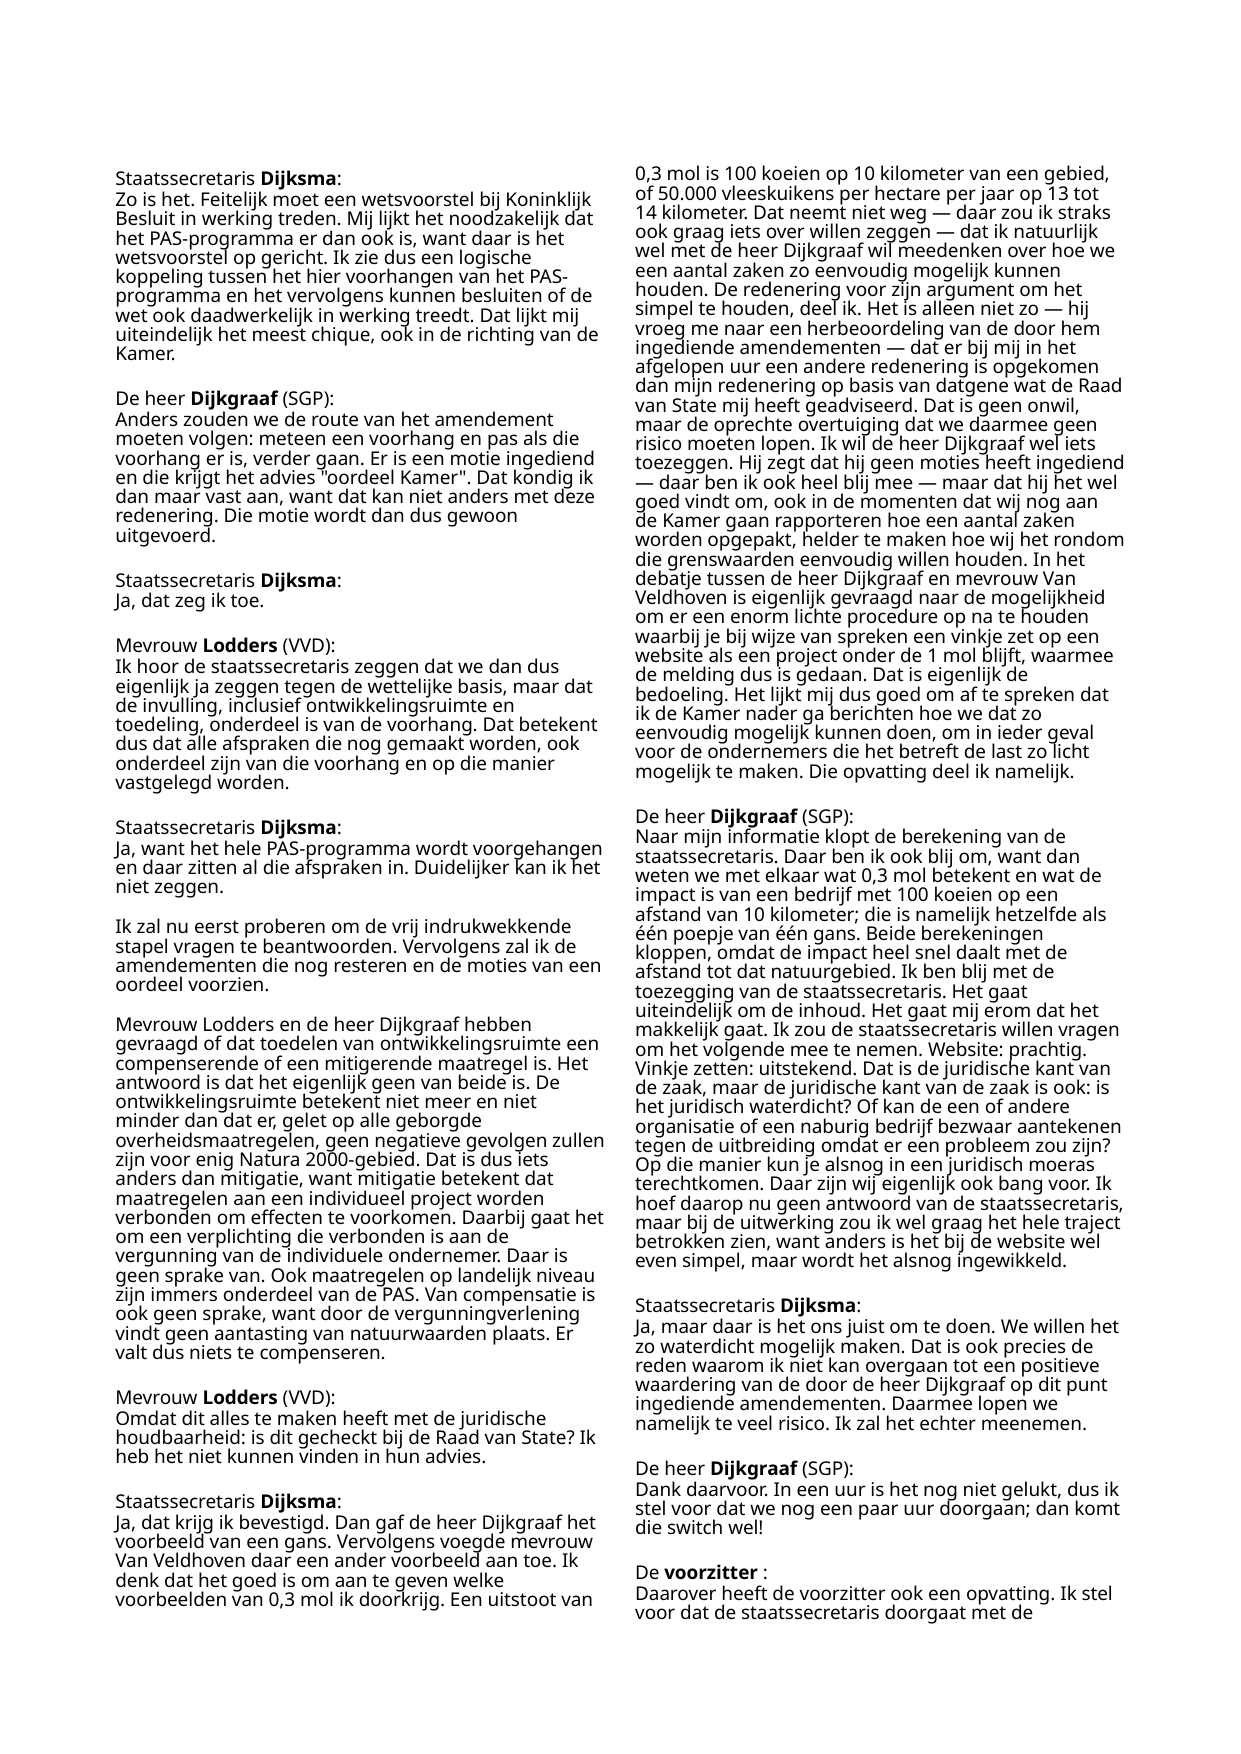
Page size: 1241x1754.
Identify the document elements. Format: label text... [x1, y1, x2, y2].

text De heer Dijkgraaf (SGP): [635, 803, 1125, 828]
text Ik zal nu eerst proberen om de vrij indrukwekkende stapel vragen te beantwoorden. Vervolgens zal ik de amendementen die nog resteren en de moties van een oordeel voorzien. [115, 918, 605, 995]
text Ja, dat zeg ik toe. [115, 592, 605, 612]
text Daarover heeft de voorzitter ook een opvatting. Ik stel voor dat de staatssecretaris doorgaat met de [635, 1585, 1125, 1623]
text Staatssecretaris Dijksma: [115, 567, 605, 592]
text Staatssecretaris Dijksma: [115, 814, 605, 840]
text Ik hoor de staatssecretaris zeggen dat we dan dus eigenlijk ja zeggen tegen de wettelijke basis, maar dat de invulling, inclusief ontwikkelingsruimte en toedeling, onderdeel is van de voorhang. Dat betekent dus dat alle afspraken die nog gemaakt worden, ook onderdeel zijn van die voorhang en op die manier vastgelegd worden. [115, 658, 605, 793]
text Ja, dat krijg ik bevestigd. Dan gaf de heer Dijkgraaf het voorbeeld van een gans. Vervolgens voegde mevrouw Van Veldhoven daar een ander voorbeeld aan toe. Ik denk dat het goed is om aan te geven welke voorbeelden van 0,3 mol ik doorkrijg. Een uitstoot van [115, 1514, 605, 1610]
text Mevrouw Lodders (VVD): [115, 1384, 605, 1409]
text Naar mijn informatie klopt de berekening van de staatssecretaris. Daar ben ik ook blij om, want dan weten we met elkaar wat 0,3 mol betekent en wat de impact is van een bedrijf met 100 koeien op een afstand van 10 kilometer; die is namelijk hetzelfde als één poepje van één gans. Beide berekeningen kloppen, omdat de impact heel snel daalt met de afstand tot dat natuurgebied. Ik ben blij met de toezegging van de staatssecretaris. Het gaat uiteindelijk om de inhoud. Het gaat mij erom dat het makkelijk gaat. Ik zou de staatssecretaris willen vragen om het volgende mee te nemen. Website: prachtig. Vinkje zetten: uitstekend. Dat is de juridische kant van de zaak, maar de juridische kant van de zaak is ook: is het juridisch waterdicht? Of kan de een of andere organisatie of een naburig bedrijf bezwaar aantekenen tegen de uitbreiding omdat er een probleem zou zijn? Op die manier kun je alsnog in een juridisch moeras terechtkomen. Daar zijn wij eigenlijk ook bang voor. Ik hoef daarop nu geen antwoord van de staatssecretaris, maar bij de uitwerking zou ik wel graag het hele traject betrokken zien, want anders is het bij de website wel even simpel, maar wordt het alsnog ingewikkeld. [635, 828, 1125, 1272]
text Staatssecretaris Dijksma: [115, 1488, 605, 1514]
text Mevrouw Lodders en de heer Dijkgraaf hebben gevraagd of dat toedelen van ontwikkelingsruimte een compenserende of een mitigerende maatregel is. Het antwoord is dat het eigenlijk geen van beide is. De ontwikkelingsruimte betekent niet meer en niet minder dan dat er, gelet op alle geborgde overheidsmaatregelen, geen negatieve gevolgen zullen zijn voor enig Natura 2000-gebied. Dat is dus iets anders dan mitigatie, want mitigatie betekent dat maatregelen aan een individueel project worden verbonden om effecten te voorkomen. Daarbij gaat het om een verplichting die verbonden is aan de vergunning van de individuele ondernemer. Daar is geen sprake van. Ook maatregelen op landelijk niveau zijn immers onderdeel van de PAS. Van compensatie is ook geen sprake, want door de vergunningverlening vindt geen aantasting van natuurwaarden plaats. Er valt dus niets te compenseren. [115, 1016, 605, 1363]
text De heer Dijkgraaf (SGP): [635, 1455, 1125, 1481]
text Anders zouden we de route van het amendement moeten volgen: meteen een voorhang en pas als die voorhang er is, verder gaan. Er is een motie ingediend en die krijgt het advies "oordeel Kamer". Dat kondig ik dan maar vast aan, want dat kan niet anders met deze redenering. Die motie wordt dan dus gewoon uitgevoerd. [115, 411, 605, 546]
text Mevrouw Lodders (VVD): [115, 633, 605, 658]
text De heer Dijkgraaf (SGP): [115, 385, 605, 411]
text Zo is het. Feitelijk moet een wetsvoorstel bij Koninklijk Besluit in werking treden. Mij lijkt het noodzakelijk dat het PAS-programma er dan ook is, want daar is het wetsvoorstel op gericht. Ik zie dus een logische koppeling tussen het hier voorhangen van het PAS-programma en het vervolgens kunnen besluiten of de wet ook daadwerkelijk in werking treedt. Dat lijkt mij uiteindelijk het meest chique, ook in de richting van de Kamer. [115, 191, 605, 364]
text Staatssecretaris Dijksma: [115, 165, 605, 191]
text Staatssecretaris Dijksma: [635, 1293, 1125, 1318]
text 0,3 mol is 100 koeien op 10 kilometer van een gebied, of 50.000 vleeskuikens per hectare per jaar op 13 tot 14 kilometer. Dat neemt niet weg — daar zou ik straks ook graag iets over willen zeggen — dat ik natuurlijk wel met de heer Dijkgraaf wil meedenken over hoe we een aantal zaken zo eenvoudig mogelijk kunnen houden. De redenering voor zijn argument om het simpel te houden, deel ik. Het is alleen niet zo — hij vroeg me naar een herbeoordeling van de door hem ingediende amendementen — dat er bij mij in het afgelopen uur een andere redenering is opgekomen dan mijn redenering op basis van datgene wat de Raad van State mij heeft geadviseerd. Dat is geen onwil, maar de oprechte overtuiging dat we daarmee geen risico moeten lopen. Ik wil de heer Dijkgraaf wel iets toezeggen. Hij zegt dat hij geen moties heeft ingediend — daar ben ik ook heel blij mee — maar dat hij het wel goed vindt om, ook in de momenten dat wij nog aan de Kamer gaan rapporteren hoe een aantal zaken worden opgepakt, helder te maken hoe wij het rondom die grenswaarden eenvoudig willen houden. In het debatje tussen de heer Dijkgraaf en mevrouw Van Veldhoven is eigenlijk gevraagd naar de mogelijkheid om er een enorm lichte procedure op na te houden waarbij je bij wijze van spreken een vinkje zet op een website als een project onder de 1 mol blijft, waarmee de melding dus is gedaan. Dat is eigenlijk de bedoeling. Het lijkt mij dus goed om af te spreken dat ik de Kamer nader ga berichten hoe we dat zo eenvoudig mogelijk kunnen doen, om in ieder geval voor de ondernemers die het betreft de last zo licht mogelijk te maken. Die opvatting deel ik namelijk. [635, 165, 1125, 782]
text Dank daarvoor. In een uur is het nog niet gelukt, dus ik stel voor dat we nog een paar uur doorgaan; dan komt die switch wel! [635, 1481, 1125, 1538]
text Omdat dit alles te maken heeft met de juridische houdbaarheid: is dit gecheckt bij de Raad van State? Ik heb het niet kunnen vinden in hun advies. [115, 1409, 605, 1467]
text Ja, maar daar is het ons juist om te doen. We willen het zo waterdicht mogelijk maken. Dat is ook precies de reden waarom ik niet kan overgaan tot een positieve waardering van de door de heer Dijkgraaf op dit punt ingediende amendementen. Daarmee lopen we namelijk te veel risico. Ik zal het echter meenemen. [635, 1318, 1125, 1434]
text Ja, want het hele PAS-programma wordt voorgehangen en daar zitten al die afspraken in. Duidelijker kan ik het niet zeggen. [115, 840, 605, 898]
text De voorzitter : [635, 1559, 1125, 1585]
